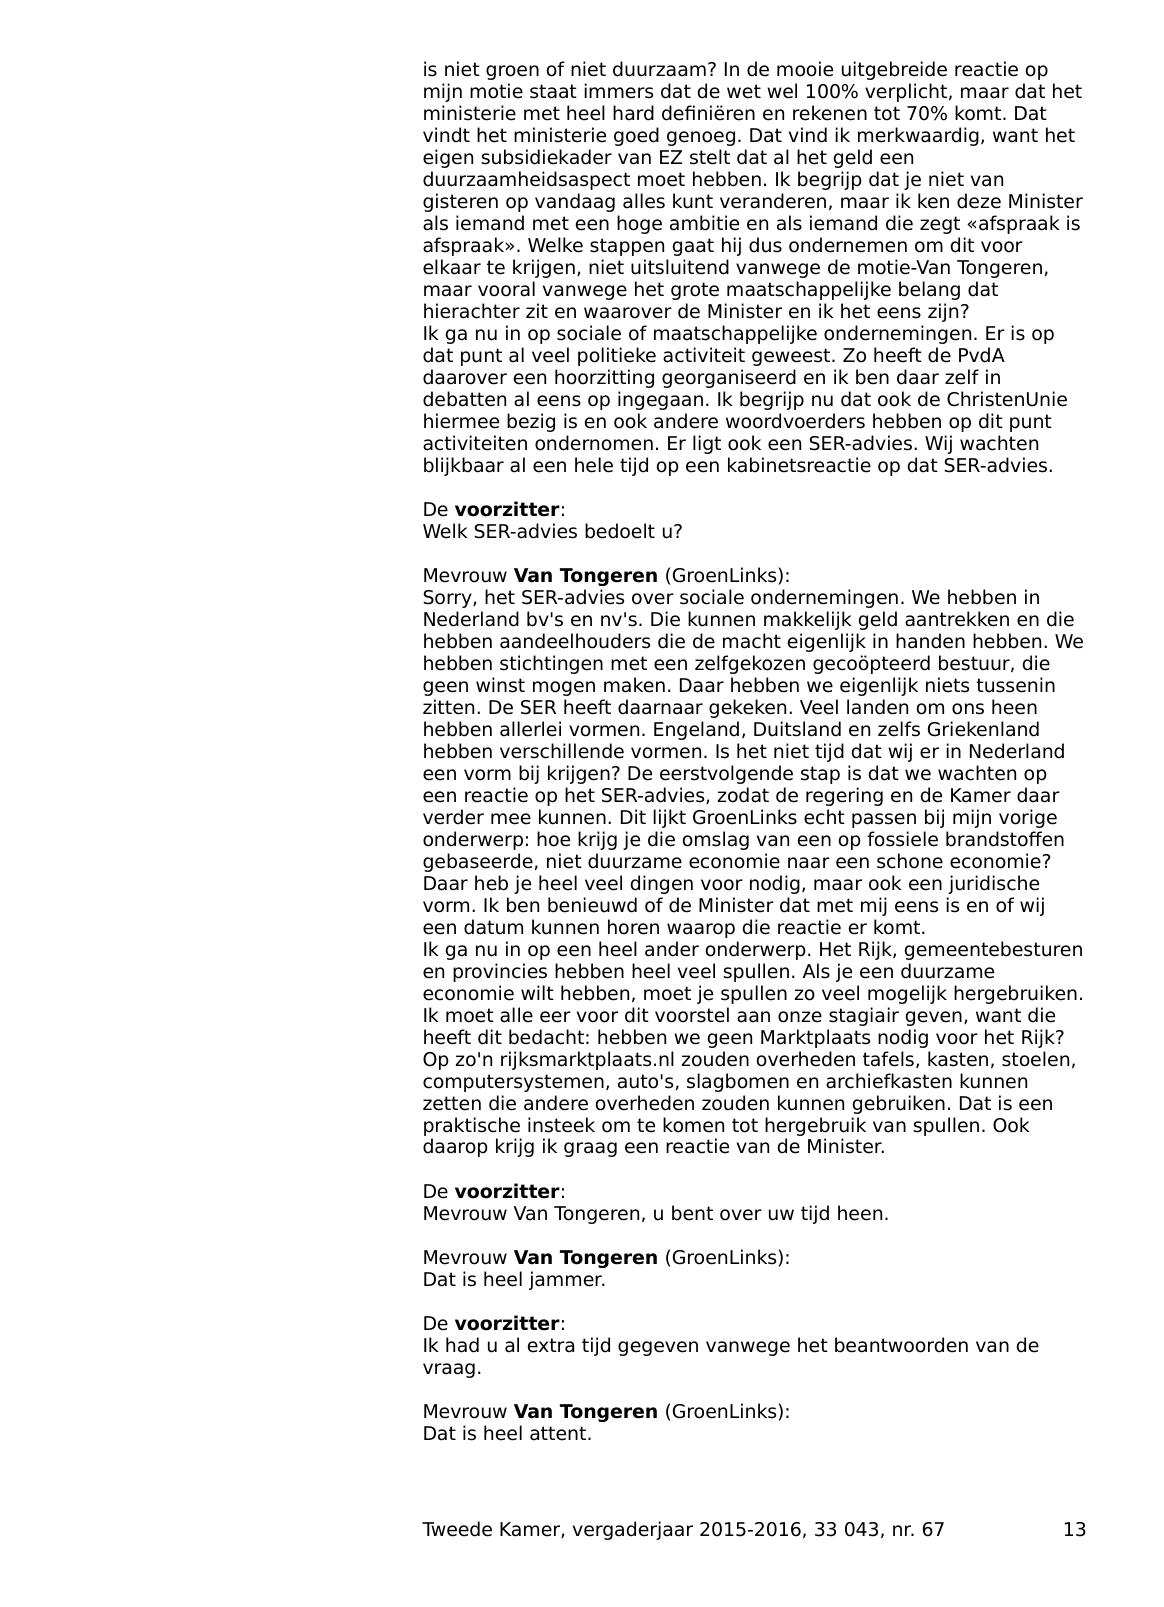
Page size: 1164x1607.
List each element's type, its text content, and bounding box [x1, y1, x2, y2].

text De voorzitter: [422, 499, 1087, 521]
text Sorry, het SER-advies over sociale ondernemingen. We hebben in Nederland bv's en nv's. Die kunnen makkelijk geld aantrekken en die hebben aandeelhouders die de macht eigenlijk in handen hebben. We hebben stichtingen met een zelfgekozen gecoöpteerd bestuur, die geen winst mogen maken. Daar hebben we eigenlijk niets tussenin zitten. De SER heeft daarnaar gekeken. Veel landen om ons heen hebben allerlei vormen. Engeland, Duitsland en zelfs Griekenland hebben verschillende vormen. Is het niet tijd dat wij er in Nederland een vorm bij krijgen? De eerstvolgende stap is dat we wachten op een reactie op het SER-advies, zodat de regering en de Kamer daar verder mee kunnen. Dit lijkt GroenLinks echt passen bij mijn vorige onderwerp: hoe krijg je die omslag van een op fossiele brandstoffen gebaseerde, niet duurzame economie naar een schone economie? Daar heb je heel veel dingen voor nodig, maar ook een juridische vorm. Ik ben benieuwd of de Minister dat met mij eens is en of wij een datum kunnen horen waarop die reactie er komt. [422, 587, 1087, 939]
text is niet groen of niet duurzaam? In de mooie uitgebreide reactie op mijn motie staat immers dat de wet wel 100% verplicht, maar dat het ministerie met heel hard definiëren en rekenen tot 70% komt. Dat vindt het ministerie goed genoeg. Dat vind ik merkwaardig, want het eigen subsidiekader van EZ stelt dat al het geld een duurzaamheidsaspect moet hebben. Ik begrijp dat je niet van gisteren op vandaag alles kunt veranderen, maar ik ken deze Minister als iemand met een hoge ambitie en als iemand die zegt «afspraak is afspraak». Welke stappen gaat hij dus ondernemen om dit voor elkaar te krijgen, niet uitsluitend vanwege de motie-Van Tongeren, maar vooral vanwege het grote maatschappelijke belang dat hierachter zit en waarover de Minister en ik het eens zijn? [422, 59, 1087, 323]
text De voorzitter: [422, 1313, 1087, 1335]
text Mevrouw Van Tongeren (GroenLinks): [422, 1401, 1087, 1423]
text Mevrouw Van Tongeren, u bent over uw tijd heen. [422, 1203, 1087, 1224]
text Dat is heel attent. [422, 1423, 1087, 1445]
text Welk SER-advies bedoelt u? [422, 521, 1087, 543]
text Ik ga nu in op sociale of maatschappelijke ondernemingen. Er is op dat punt al veel politieke activiteit geweest. Zo heeft de PvdA daarover een hoorzitting georganiseerd en ik ben daar zelf in debatten al eens op ingegaan. Ik begrijp nu dat ook de ChristenUnie hiermee bezig is en ook andere woordvoerders hebben op dit punt activiteiten ondernomen. Er ligt ook een SER-advies. Wij wachten blijkbaar al een hele tijd op een kabinetsreactie op dat SER-advies. [422, 323, 1087, 477]
text Mevrouw Van Tongeren (GroenLinks): [422, 565, 1087, 587]
text Ik ga nu in op een heel ander onderwerp. Het Rijk, gemeentebesturen en provincies hebben heel veel spullen. Als je een duurzame economie wilt hebben, moet je spullen zo veel mogelijk hergebruiken. Ik moet alle eer voor dit voorstel aan onze stagiair geven, want die heeft dit bedacht: hebben we geen Marktplaats nodig voor het Rijk? Op zo'n rijksmarktplaats.nl zouden overheden tafels, kasten, stoelen, computersystemen, auto's, slagbomen en archiefkasten kunnen zetten die andere overheden zouden kunnen gebruiken. Dat is een praktische insteek om te komen tot hergebruik van spullen. Ook daarop krijg ik graag een reactie van de Minister. [422, 939, 1087, 1158]
text Dat is heel jammer. [422, 1269, 1087, 1291]
text Ik had u al extra tijd gegeven vanwege het beantwoorden van de vraag. [422, 1335, 1087, 1379]
text De voorzitter: [422, 1181, 1087, 1203]
text Mevrouw Van Tongeren (GroenLinks): [422, 1247, 1087, 1269]
